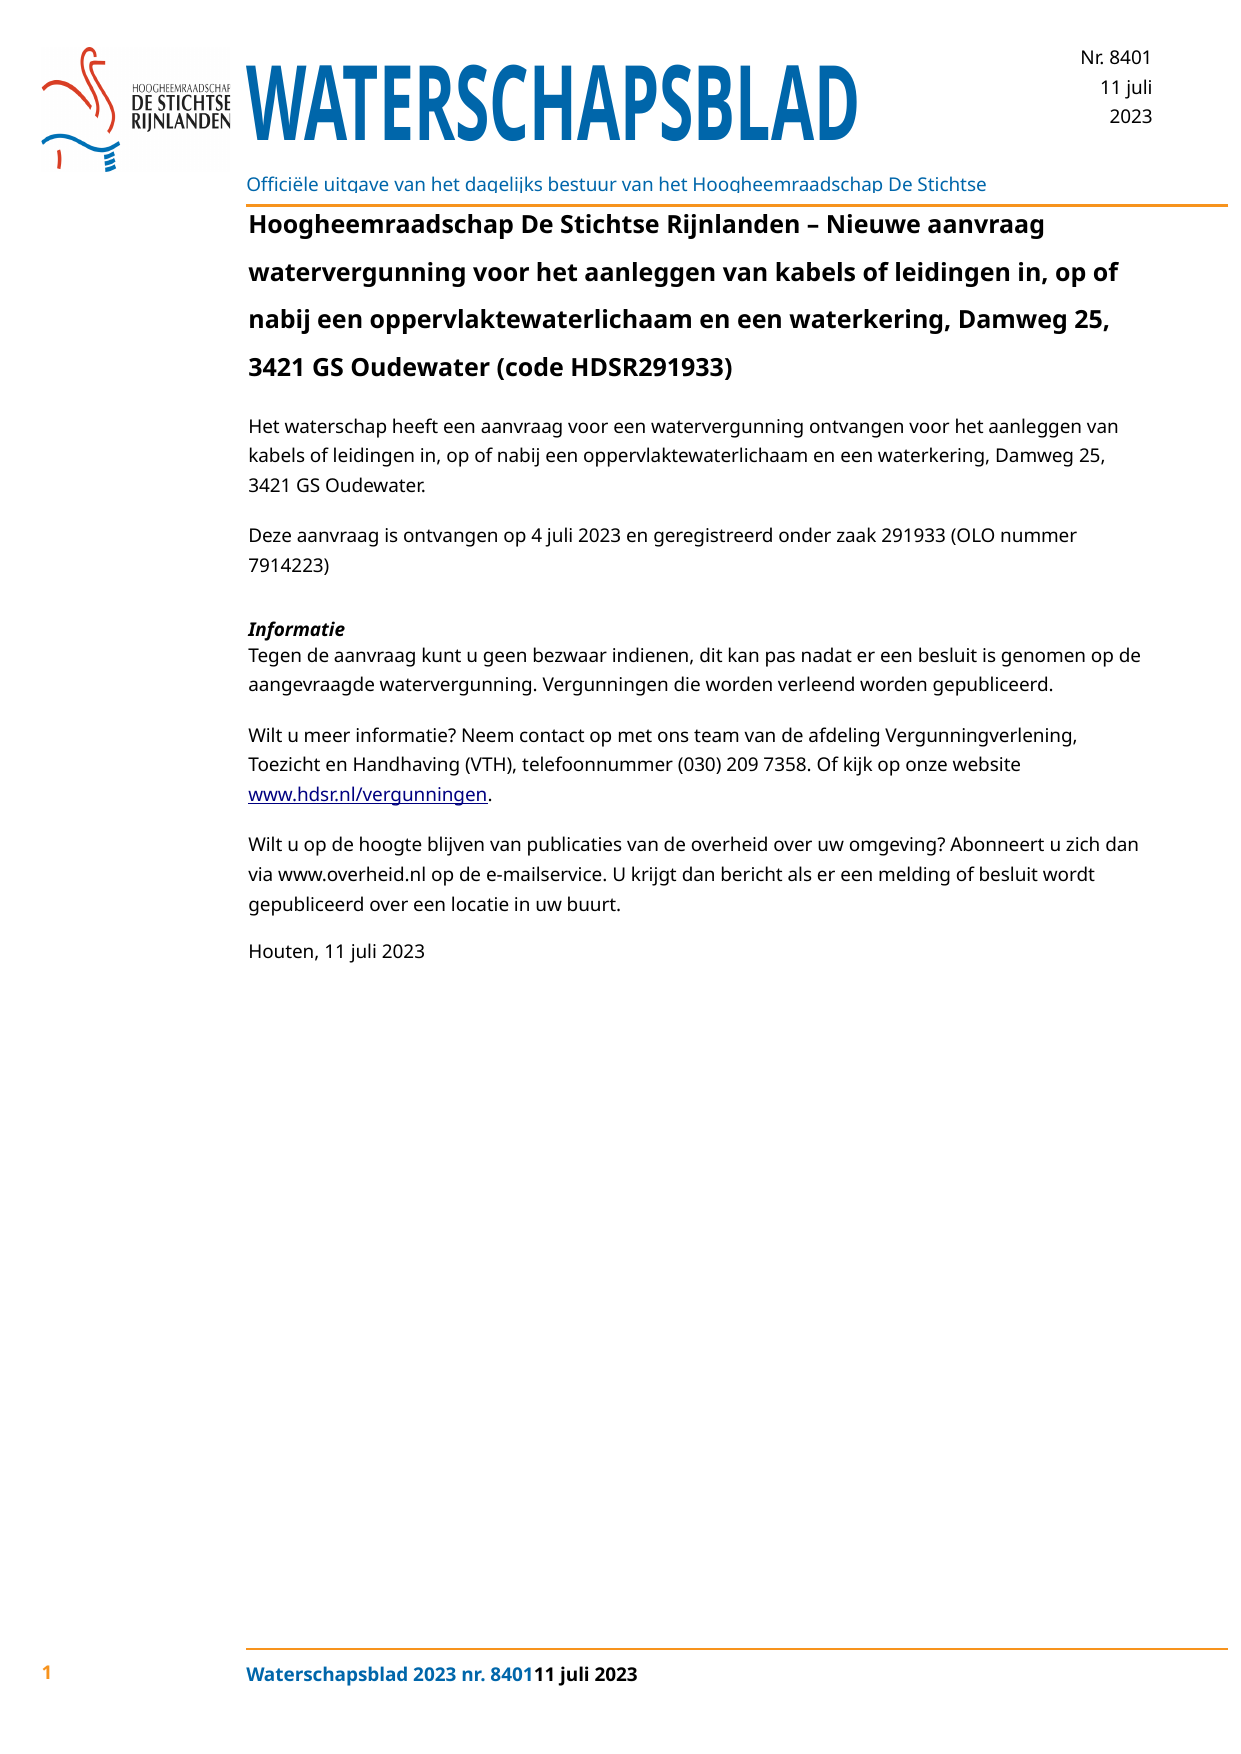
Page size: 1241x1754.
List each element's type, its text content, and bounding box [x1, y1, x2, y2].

text Deze aanvraag is ontvangen op 4 juli 2023 en geregistreerd onder zaak 291933 (OLO nummer 7914223) [248, 523, 1152, 578]
text Hoogheemraadschap De Stichtse Rijnlanden – Nieuwe aanvraag watervergunning voor het aanleggen van kabels of leidingen in, op of nabij een oppervlaktewaterlichaam en een waterkering, Damweg 25, 3421 GS Oudewater (code HDSR291933) [248, 207, 1152, 384]
text Informatie [248, 616, 1152, 642]
text Houten, 11 juli 2023 [248, 938, 1152, 964]
picture [41, 47, 231, 172]
text Wilt u meer informatie? Neem contact op met ons team van de afdeling Vergunningverlening, Toezicht en Handhaving (VTH), telefoonnummer (030) 209 7358. Of kijk op onze website www.hdsr.nl/vergunningen. [248, 722, 1152, 807]
text Het waterschap heeft een aanvraag voor een watervergunning ontvangen voor het aanleggen van kabels of leidingen in, op of nabij een oppervlaktewaterlichaam en een waterkering, Damweg 25, 3421 GS Oudewater. [248, 413, 1152, 498]
text Wilt u op de hoogte blijven van publicaties van de overheid over uw omgeving? Abonneert u zich dan via www.overheid.nl op de e-mailservice. U krijgt dan bericht als er een melding of besluit wordt gepubliceerd over een locatie in uw buurt. [248, 832, 1152, 916]
text Tegen de aanvraag kunt u geen bezwaar indienen, dit kan pas nadat er een besluit is genomen op de aangevraagde watervergunning. Vergunningen die worden verleend worden gepubliceerd. [248, 642, 1152, 697]
